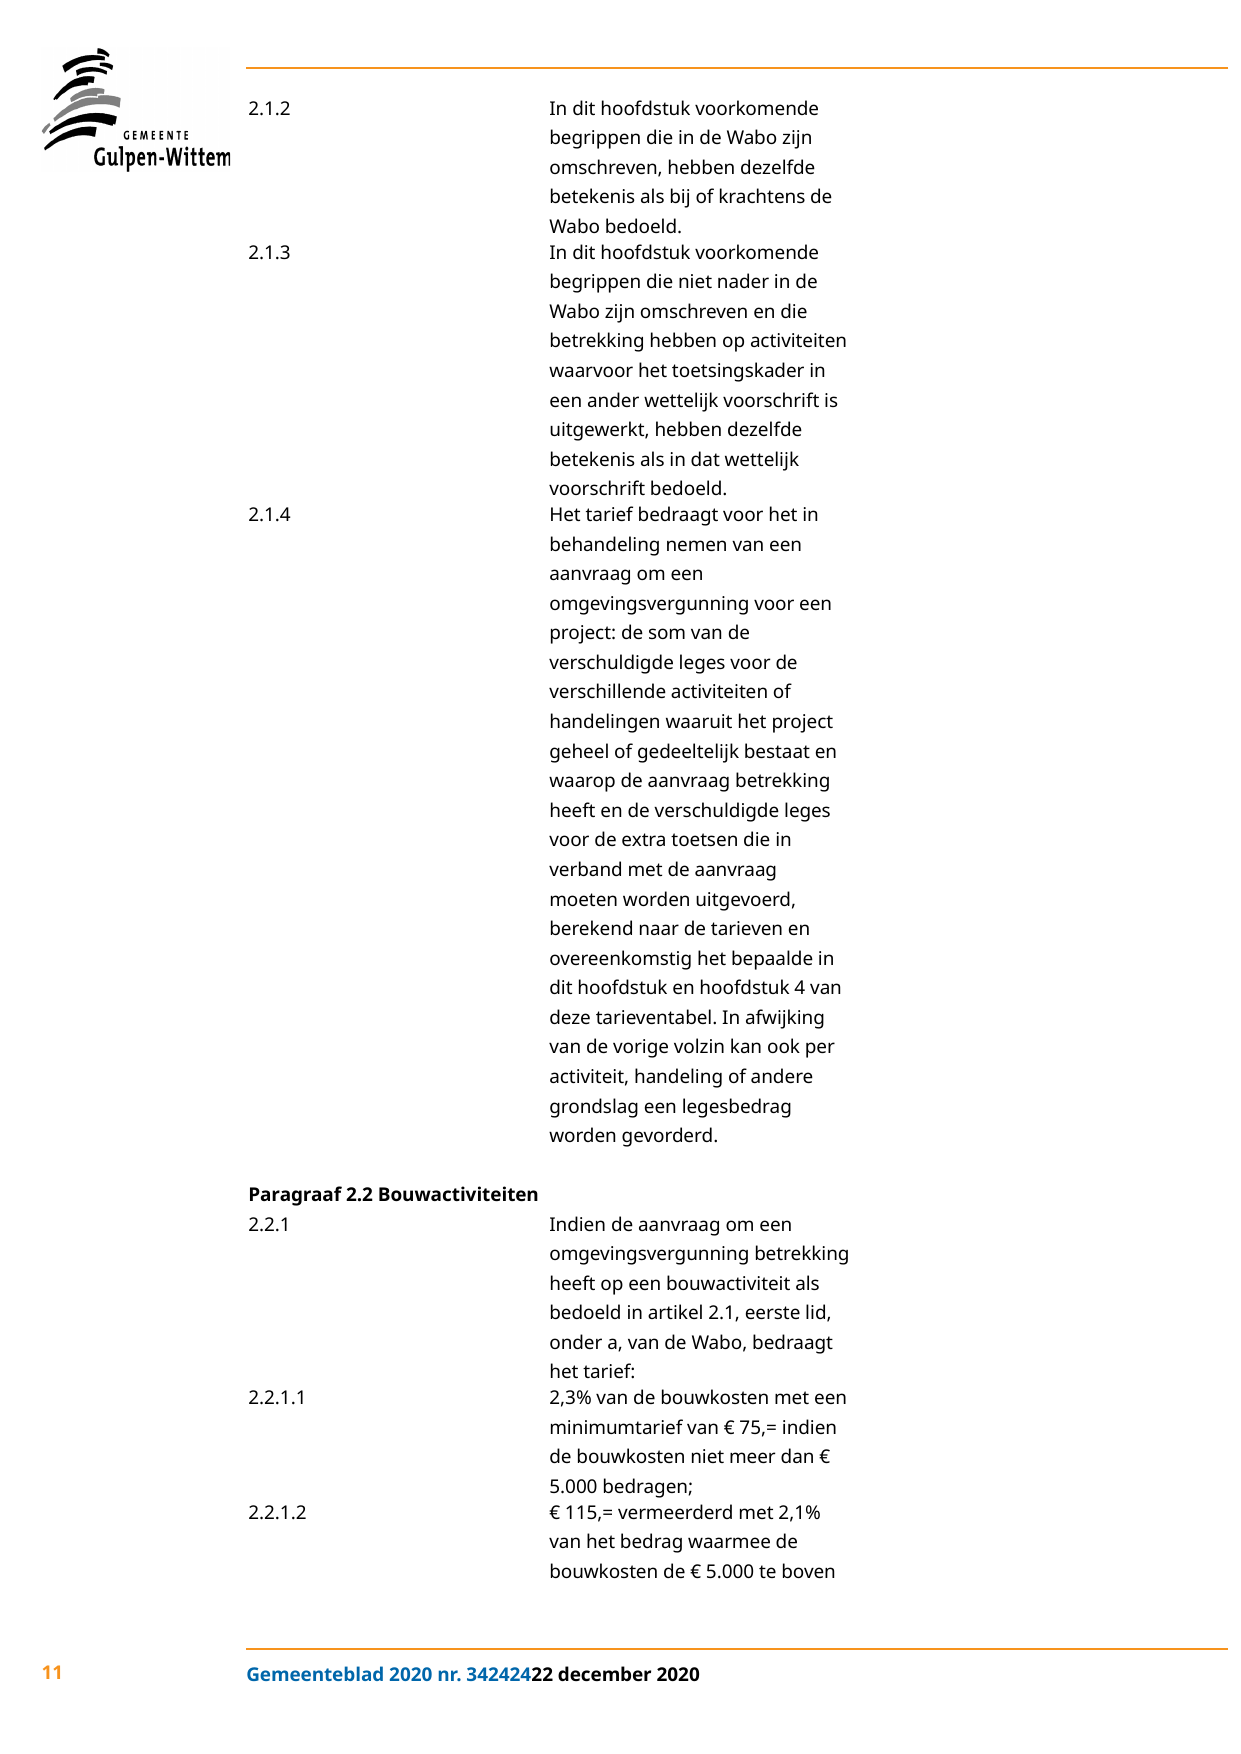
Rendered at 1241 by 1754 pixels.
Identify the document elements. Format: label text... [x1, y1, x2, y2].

table_cell 2.2.1.2 [248, 1499, 549, 1584]
table_cell 2.1.2 [248, 95, 549, 239]
table_cell 2.1.3 [248, 239, 549, 501]
table_cell [850, 1384, 1152, 1499]
table_cell 2.2.1.1 [248, 1384, 549, 1499]
table_cell 2,3% van de bouwkosten met een minimumtarief van € 75,= indien de bouwkosten niet meer dan € 5.000 bedragen; [549, 1384, 850, 1499]
table_header [850, 1211, 1152, 1384]
table_cell 2.1.4 [248, 501, 549, 1148]
picture [41, 47, 231, 172]
table_header 2.2.1 [248, 1211, 549, 1384]
text Paragraaf 2.2 Bouwactiviteiten [248, 1181, 1152, 1207]
table_cell In dit hoofdstuk voorkomende begrippen die in de Wabo zijn omschreven, hebben dezelfde betekenis als bij of krachtens de Wabo bedoeld. [549, 95, 850, 239]
table_cell In dit hoofdstuk voorkomende begrippen die niet nader in de Wabo zijn omschreven en die betrekking hebben op activiteiten waarvoor het toetsingskader in een ander wettelijk voorschrift is uitgewerkt, hebben dezelfde betekenis als in dat wettelijk voorschrift bedoeld. [549, 239, 850, 501]
table_cell [850, 501, 1152, 1148]
table_cell Het tarief bedraagt voor het in behandeling nemen van een aanvraag om een omgevingsvergunning voor een project: de som van de verschuldigde leges voor de verschillende activiteiten of handelingen waaruit het project geheel of gedeeltelijk bestaat en waarop de aanvraag betrekking heeft en de verschuldigde leges voor de extra toetsen die in verband met de aanvraag moeten worden uitgevoerd, berekend naar de tarieven en overeenkomstig het bepaalde in dit hoofdstuk en hoofdstuk 4 van deze tarieventabel. In afwijking van de vorige volzin kan ook per activiteit, handeling of andere grondslag een legesbedrag worden gevorderd. [549, 501, 850, 1148]
table_cell [850, 1499, 1152, 1584]
table_cell € 115,= vermeerderd met 2,1% van het bedrag waarmee de bouwkosten de € 5.000 te boven [549, 1499, 850, 1584]
table_header Indien de aanvraag om een omgevingsvergunning betrekking heeft op een bouwactiviteit als bedoeld in artikel 2.1, eerste lid, onder a, van de Wabo, bedraagt het tarief: [549, 1211, 850, 1384]
table_cell [850, 95, 1152, 239]
table_cell [850, 239, 1152, 501]
